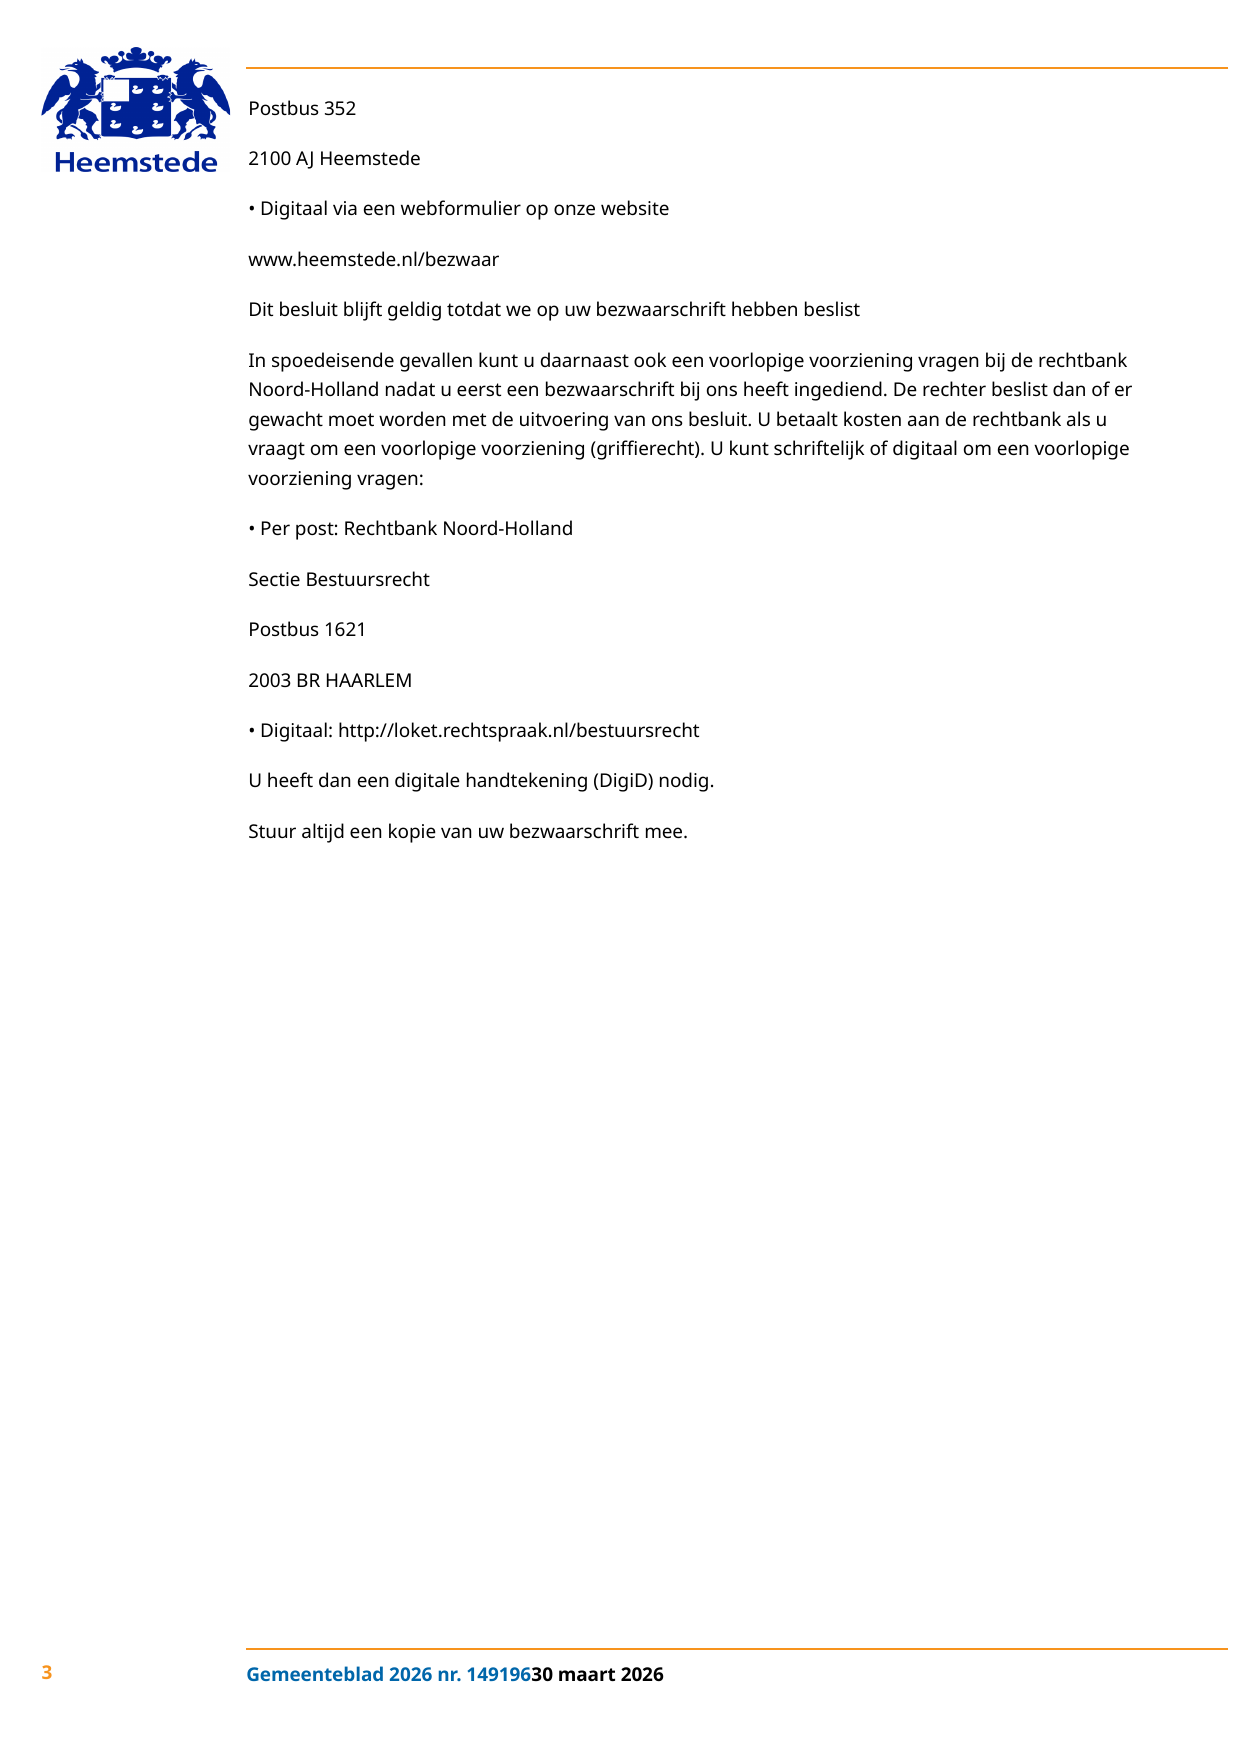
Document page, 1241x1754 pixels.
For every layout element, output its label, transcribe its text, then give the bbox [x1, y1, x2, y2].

text Sectie Bestuursrecht [248, 566, 1152, 592]
text • Per post: Rechtbank Noord-Holland [248, 516, 1152, 541]
text Postbus 352 [248, 95, 1152, 121]
picture [41, 47, 231, 172]
text In spoedeisende gevallen kunt u daarnaast ook een voorlopige voorziening vragen bij de rechtbank Noord-Holland nadat u eerst een bezwaarschrift bij ons heeft ingediend. De rechter beslist dan of er gewacht moet worden met de uitvoering van ons besluit. U betaalt kosten aan de rechtbank als u vraagt om een voorlopige voorziening (griffierecht). U kunt schriftelijk of digitaal om een voorlopige voorziening vragen: [248, 347, 1152, 491]
text 2100 AJ Heemstede [248, 145, 1152, 171]
text 2003 BR HAARLEM [248, 667, 1152, 693]
text Postbus 1621 [248, 616, 1152, 642]
text U heeft dan een digitale handtekening (DigiD) nodig. [248, 768, 1152, 793]
text Dit besluit blijft geldig totdat we op uw bezwaarschrift hebben beslist [248, 296, 1152, 322]
text • Digitaal via een webformulier op onze website [248, 196, 1152, 221]
text Stuur altijd een kopie van uw bezwaarschrift mee. [248, 818, 1152, 844]
text • Digitaal: http://loket.rechtspraak.nl/bestuursrecht [248, 717, 1152, 743]
text www.heemstede.nl/bezwaar [248, 246, 1152, 272]
